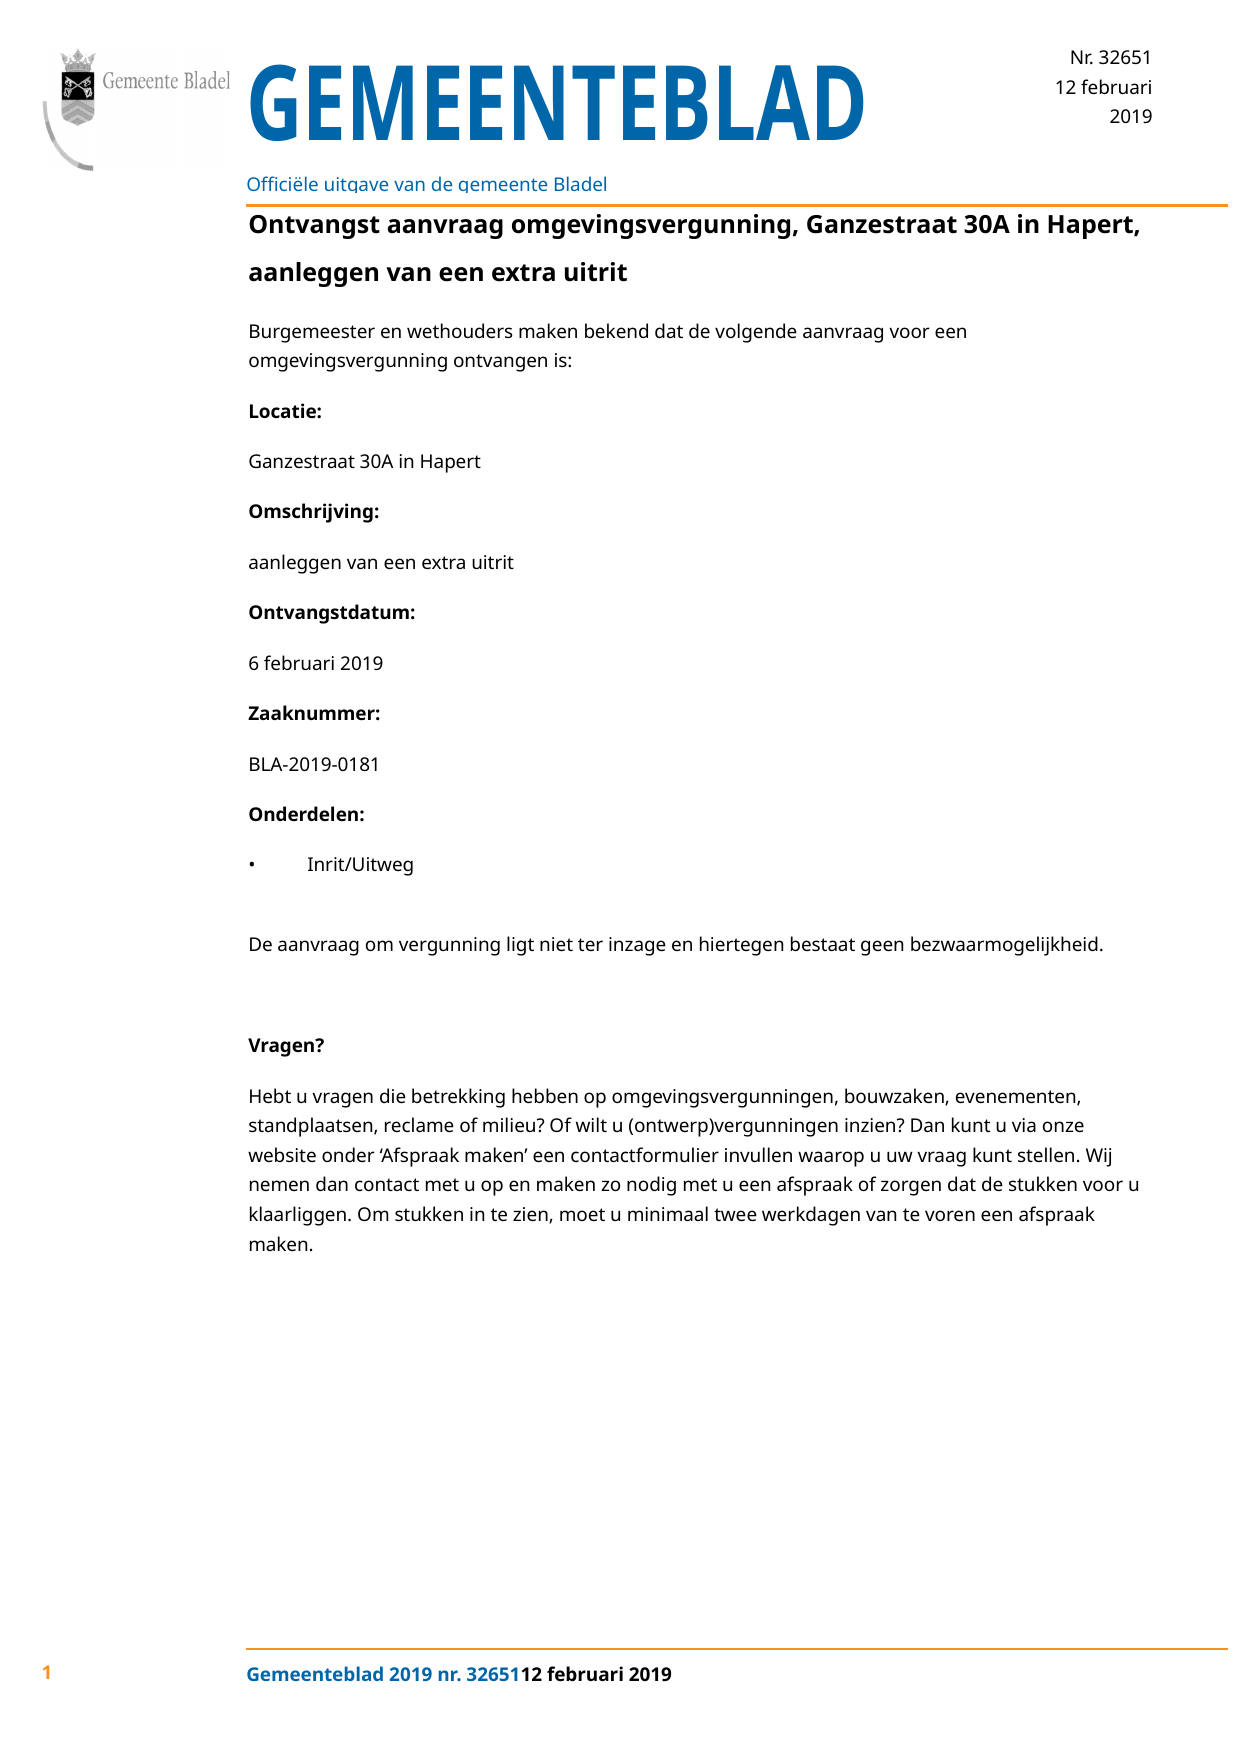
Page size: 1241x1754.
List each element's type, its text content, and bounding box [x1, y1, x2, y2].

text 6 februari 2019 [248, 650, 1152, 676]
text Burgemeester en wethouders maken bekend dat de volgende aanvraag voor een omgevingsvergunning ontvangen is: [248, 318, 1152, 373]
text Omschrijving: [248, 499, 1152, 524]
list Inrit/Uitweg [248, 852, 1152, 877]
text Ontvangst aanvraag omgevingsvergunning, Ganzestraat 30A in Hapert, aanleggen van een extra uitrit [248, 207, 1152, 288]
text Locatie: [248, 398, 1152, 424]
text Onderdelen: [248, 801, 1152, 827]
text BLA-2019-0181 [248, 751, 1152, 777]
text Hebt u vragen die betrekking hebben op omgevingsvergunningen, bouwzaken, evenementen, standplaatsen, reclame of milieu? Of wilt u (ontwerp)vergunningen inzien? Dan kunt u via onze website onder ‘Afspraak maken’ een contactformulier invullen waarop u uw vraag kunt stellen. Wij nemen dan contact met u op en maken zo nodig met u een afspraak of zorgen dat de stukken voor u klaarliggen. Om stukken in te zien, moet u minimaal twee werkdagen van te voren een afspraak maken. [248, 1083, 1152, 1257]
text Zaaknummer: [248, 700, 1152, 726]
text Ganzestraat 30A in Hapert [248, 448, 1152, 474]
text Vragen? [248, 1032, 1152, 1058]
text aanleggen van een extra uitrit [248, 549, 1152, 575]
picture [41, 47, 231, 172]
text De aanvraag om vergunning ligt niet ter inzage en hiertegen bestaat geen bezwaarmogelijkheid. [248, 932, 1152, 957]
text Ontvangstdatum: [248, 599, 1152, 625]
